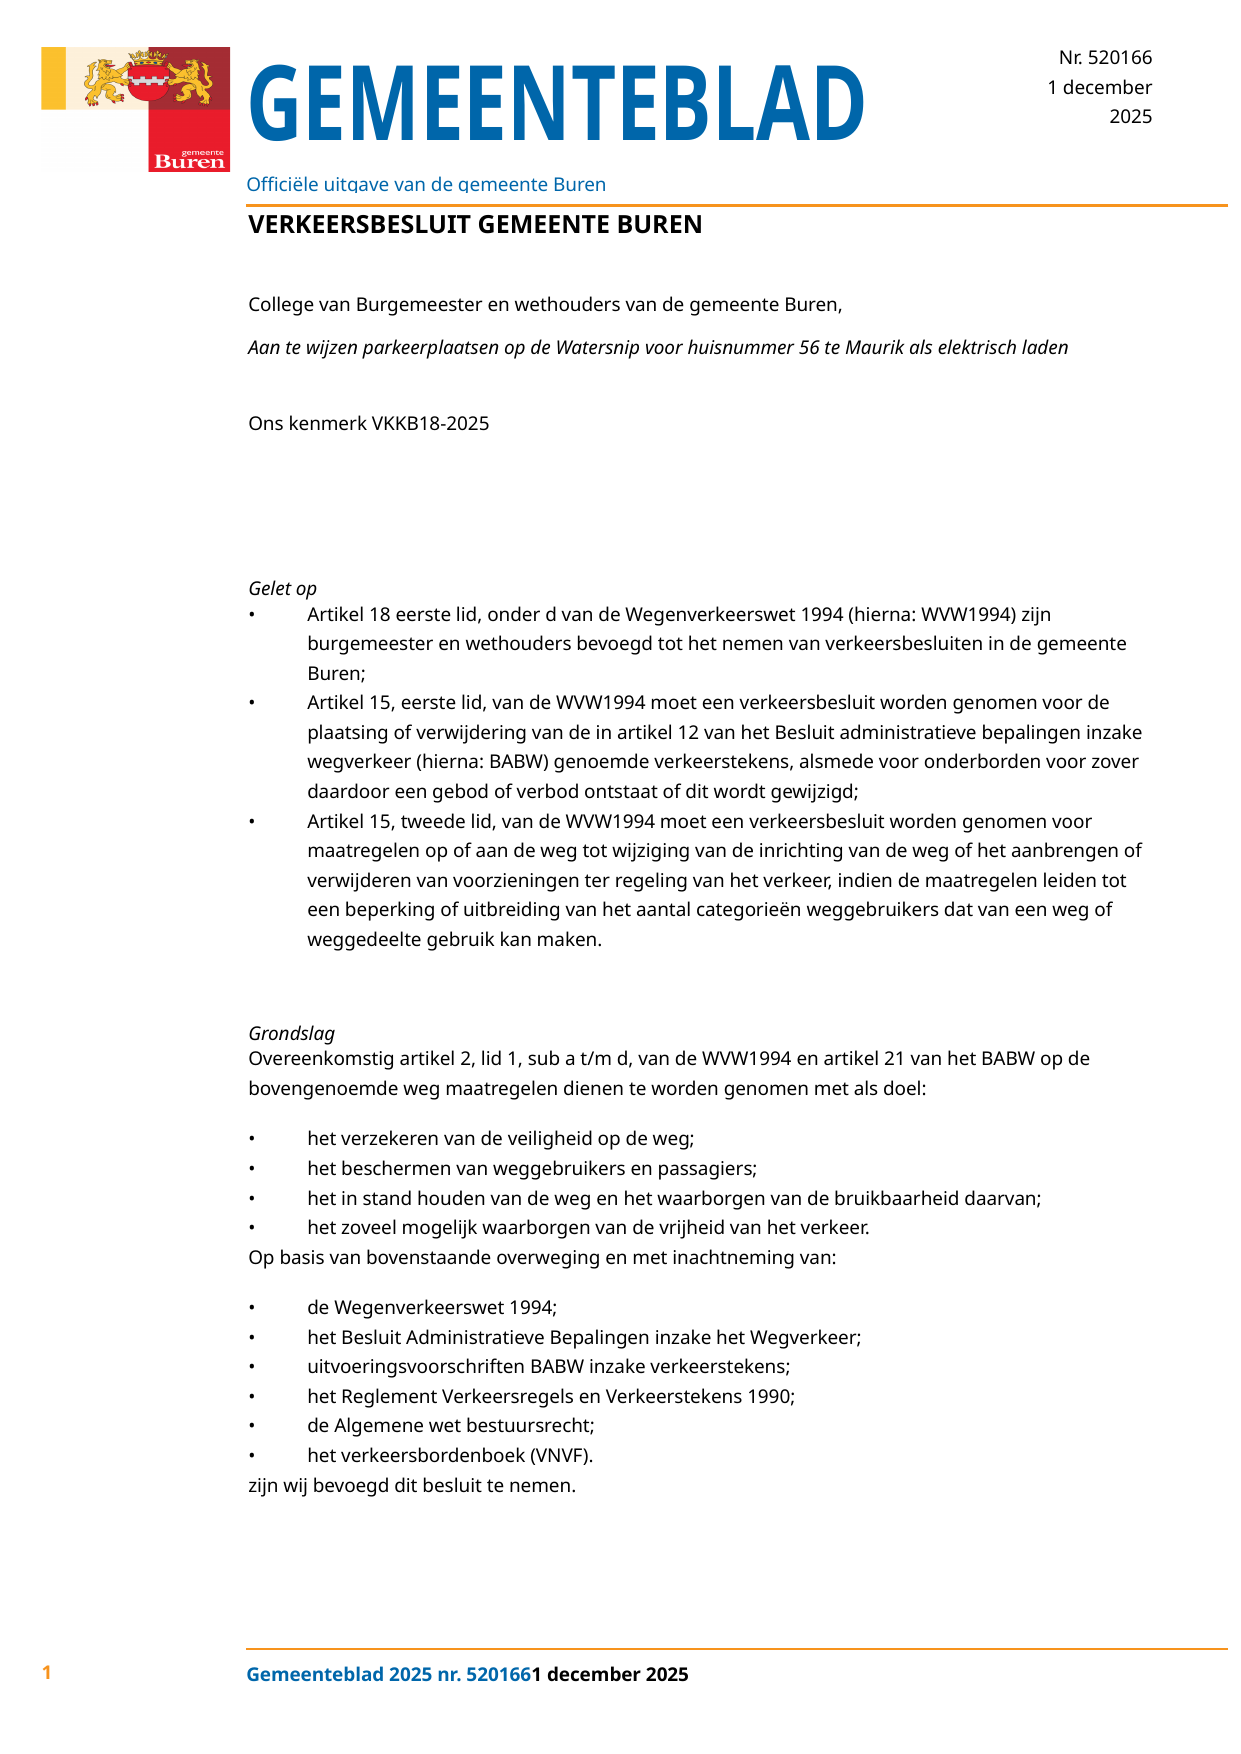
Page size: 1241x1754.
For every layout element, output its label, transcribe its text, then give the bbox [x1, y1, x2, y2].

list het Reglement Verkeersregels en Verkeerstekens 1990; [248, 1383, 1152, 1409]
list het Besluit Administratieve Bepalingen inzake het Wegverkeer; [248, 1324, 1152, 1349]
list het beschermen van weggebruikers en passagiers; [248, 1155, 1152, 1181]
list het in stand houden van de weg en het waarborgen van de bruikbaarheid daarvan; [248, 1185, 1152, 1210]
text VERKEERSBESLUIT GEMEENTE BUREN [248, 207, 1152, 241]
text Op basis van bovenstaande overweging en met inachtneming van: [248, 1244, 1152, 1269]
text zijn wij bevoegd dit besluit te nemen. [248, 1472, 1152, 1497]
list de Algemene wet bestuursrecht; [248, 1413, 1152, 1438]
text Ons kenmerk VKKB18-2025 [248, 410, 1152, 436]
list uitvoeringsvoorschriften BABW inzake verkeerstekens; [248, 1353, 1152, 1379]
text Aan te wijzen parkeerplaatsen op de Watersnip voor huisnummer 56 te Maurik als elektrisch laden [248, 334, 1152, 360]
text Grondslag [248, 1020, 1152, 1046]
text Overeenkomstig artikel 2, lid 1, sub a t/m d, van de WVW1994 en artikel 21 van het BABW op de bovengenoemde weg maatregelen dienen te worden genomen met als doel: [248, 1046, 1152, 1101]
text College van Burgemeester en wethouders van de gemeente Buren, [248, 291, 1152, 317]
list het verzekeren van de veiligheid op de weg; [248, 1126, 1152, 1151]
list Artikel 15, tweede lid, van de WVW1994 moet een verkeersbesluit worden genomen voor maatregelen op of aan de weg tot wijziging van de inrichting van de weg of het aanbrengen of verwijderen van voorzieningen ter regeling van het verkeer, indien de maatregelen leiden tot een beperking of uitbreiding van het aantal categorieën weggebruikers dat van een weg of weggedeelte gebruik kan maken. [248, 808, 1152, 952]
list de Wegenverkeerswet 1994; [248, 1294, 1152, 1320]
list Artikel 15, eerste lid, van de WVW1994 moet een verkeersbesluit worden genomen voor de plaatsing of verwijdering van de in artikel 12 van het Besluit administratieve bepalingen inzake wegverkeer (hierna: BABW) genoemde verkeerstekens, alsmede voor onderborden voor zover daardoor een gebod of verbod ontstaat of dit wordt gewijzigd; [248, 689, 1152, 804]
picture [41, 47, 231, 172]
list Artikel 18 eerste lid, onder d van de Wegenverkeerswet 1994 (hierna: WVW1994) zijn burgemeester en wethouders bevoegd tot het nemen van verkeersbesluiten in de gemeente Buren; [248, 601, 1152, 686]
list het zoveel mogelijk waarborgen van de vrijheid van het verkeer. [248, 1214, 1152, 1240]
list het verkeersbordenboek (VNVF). [248, 1442, 1152, 1468]
text Gelet op [248, 575, 1152, 601]
